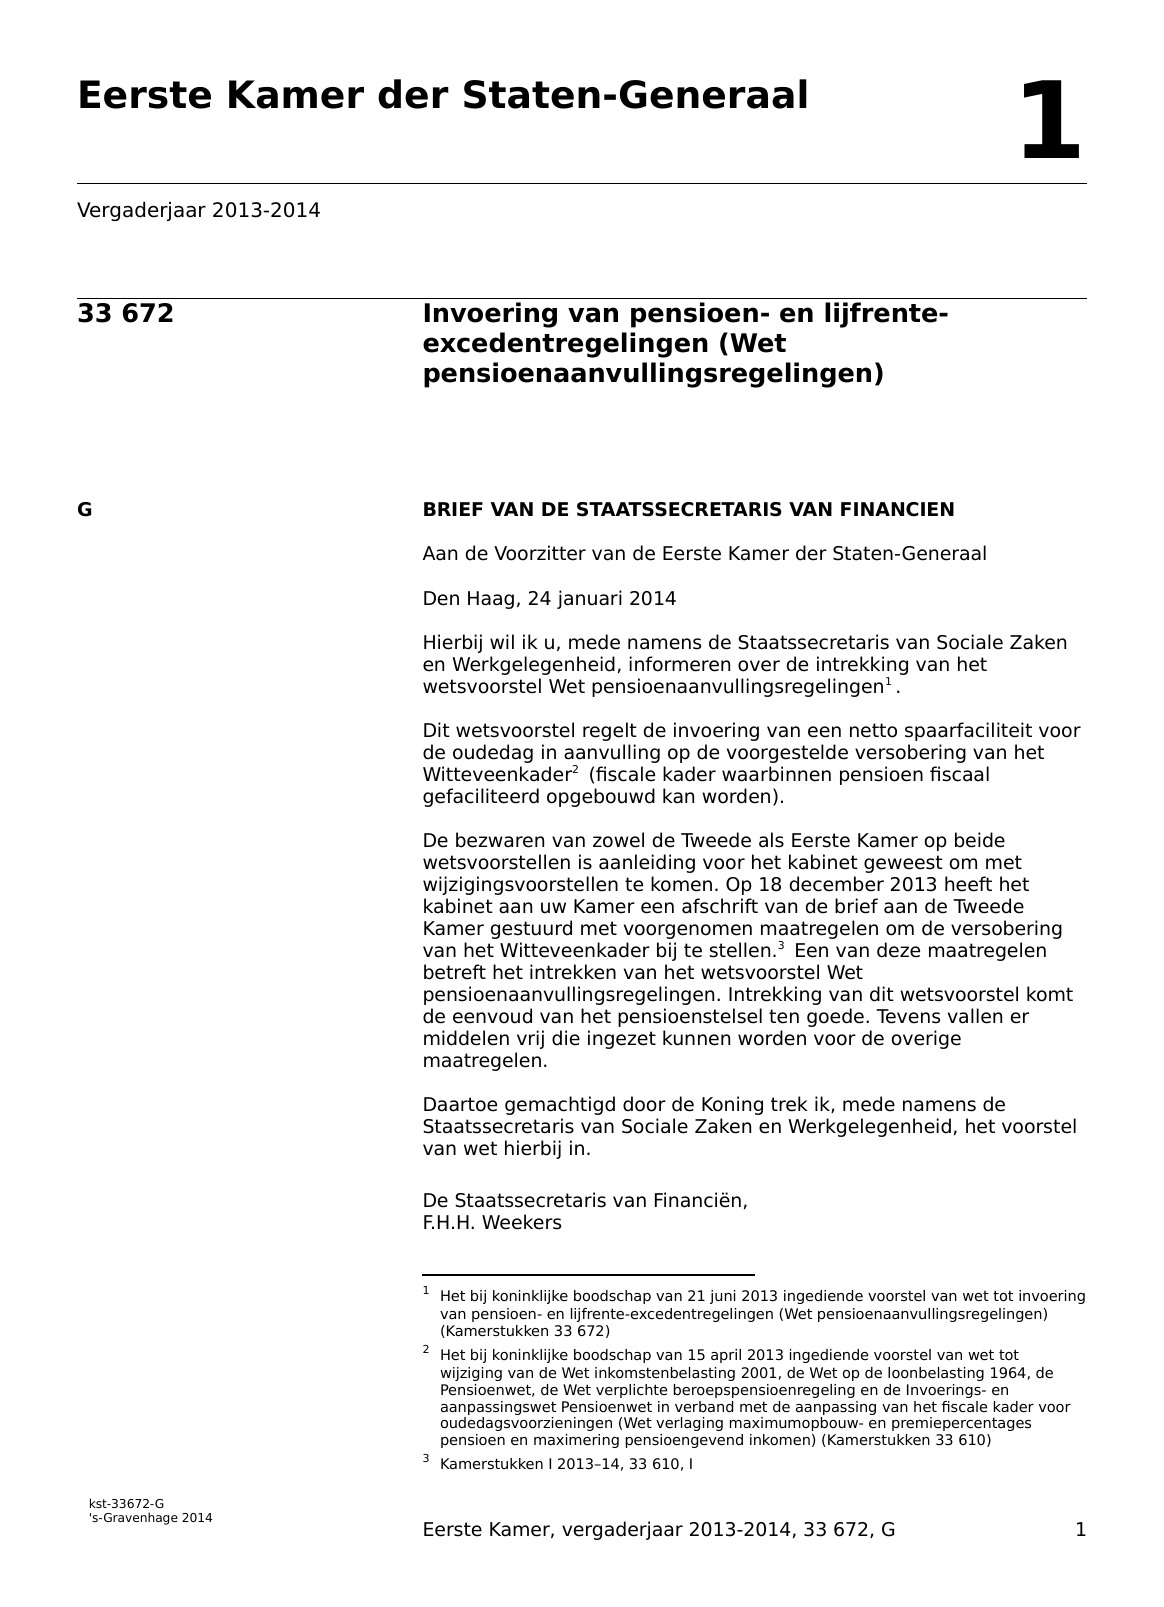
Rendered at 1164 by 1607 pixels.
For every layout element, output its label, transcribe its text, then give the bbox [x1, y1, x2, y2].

text Kamerstukken I 2013–14, 33 610, I [422, 1452, 1087, 1474]
table_header Eerste Kamer der Staten-Generaal [77, 59, 886, 183]
text kst-33672-G [88, 1497, 323, 1511]
text Daartoe gemachtigd door de Koning trek ik, mede namens de Staatssecretaris van Sociale Zaken en Werkgelegenheid, het voorstel van wet hierbij in. [422, 1094, 1087, 1160]
text De Staatssecretaris van Financiën, F.H.H. Weekers [422, 1190, 1087, 1234]
table_header 1 [886, 59, 1087, 183]
text 's-Gravenhage 2014 [88, 1511, 323, 1525]
subtitle 33 672 Invoering van pensioen- en lijfrente-excedentregelingen (Wet pensioenaanvullingsregelingen) [77, 299, 1087, 388]
text Aan de Voorzitter van de Eerste Kamer der Staten-Generaal [422, 543, 1087, 565]
text Dit wetsvoorstel regelt de invoering van een netto spaarfaciliteit voor de oudedag in aanvulling op de voorgestelde versobering van het Witteveenkader (fiscale kader waarbinnen pensioen fiscaal gefaciliteerd opgebouwd kan worden). [422, 720, 1087, 808]
text Den Haag, 24 januari 2014 [422, 587, 1087, 609]
table_cell Vergaderjaar 2013-2014 [77, 184, 1087, 298]
text Het bij koninklijke boodschap van 15 april 2013 ingediende voorstel van wet tot wijziging van de Wet inkomstenbelasting 2001, de Wet op de loonbelasting 1964, de Pensioenwet, de Wet verplichte beroepspensioenregeling en de Invoerings- en aanpassingswet Pensioenwet in verband met de aanpassing van het fiscale kader voor oudedagsvoorzieningen (Wet verlaging maximumopbouw- en premiepercentages pensioen en maximering pensioengevend inkomen) (Kamerstukken 33 610) [422, 1343, 1087, 1449]
text Hierbij wil ik u, mede namens de Staatssecretaris van Sociale Zaken en Werkgelegenheid, informeren over de intrekking van het wetsvoorstel Wet pensioenaanvullingsregelingen. [422, 632, 1087, 697]
text De bezwaren van zowel de Tweede als Eerste Kamer op beide wetsvoorstellen is aanleiding voor het kabinet geweest om met wijzigingsvoorstellen te komen. Op 18 december 2013 heeft het kabinet aan uw Kamer een afschrift van de brief aan de Tweede Kamer gestuurd met voorgenomen maatregelen om de versobering van het Witteveenkader bij te stellen. Een van deze maatregelen betreft het intrekken van het wetsvoorstel Wet pensioenaanvullingsregelingen. Intrekking van dit wetsvoorstel komt de eenvoud van het pensioenstelsel ten goede. Tevens vallen er middelen vrij die ingezet kunnen worden voor de overige maatregelen. [422, 830, 1087, 1072]
subtitle G BRIEF VAN DE STAATSSECRETARIS VAN FINANCIEN [77, 499, 1087, 521]
text Het bij koninklijke boodschap van 21 juni 2013 ingediende voorstel van wet tot invoering van pensioen- en lijfrente-excedentregelingen (Wet pensioenaanvullingsregelingen) (Kamerstukken 33 672) [422, 1284, 1087, 1340]
